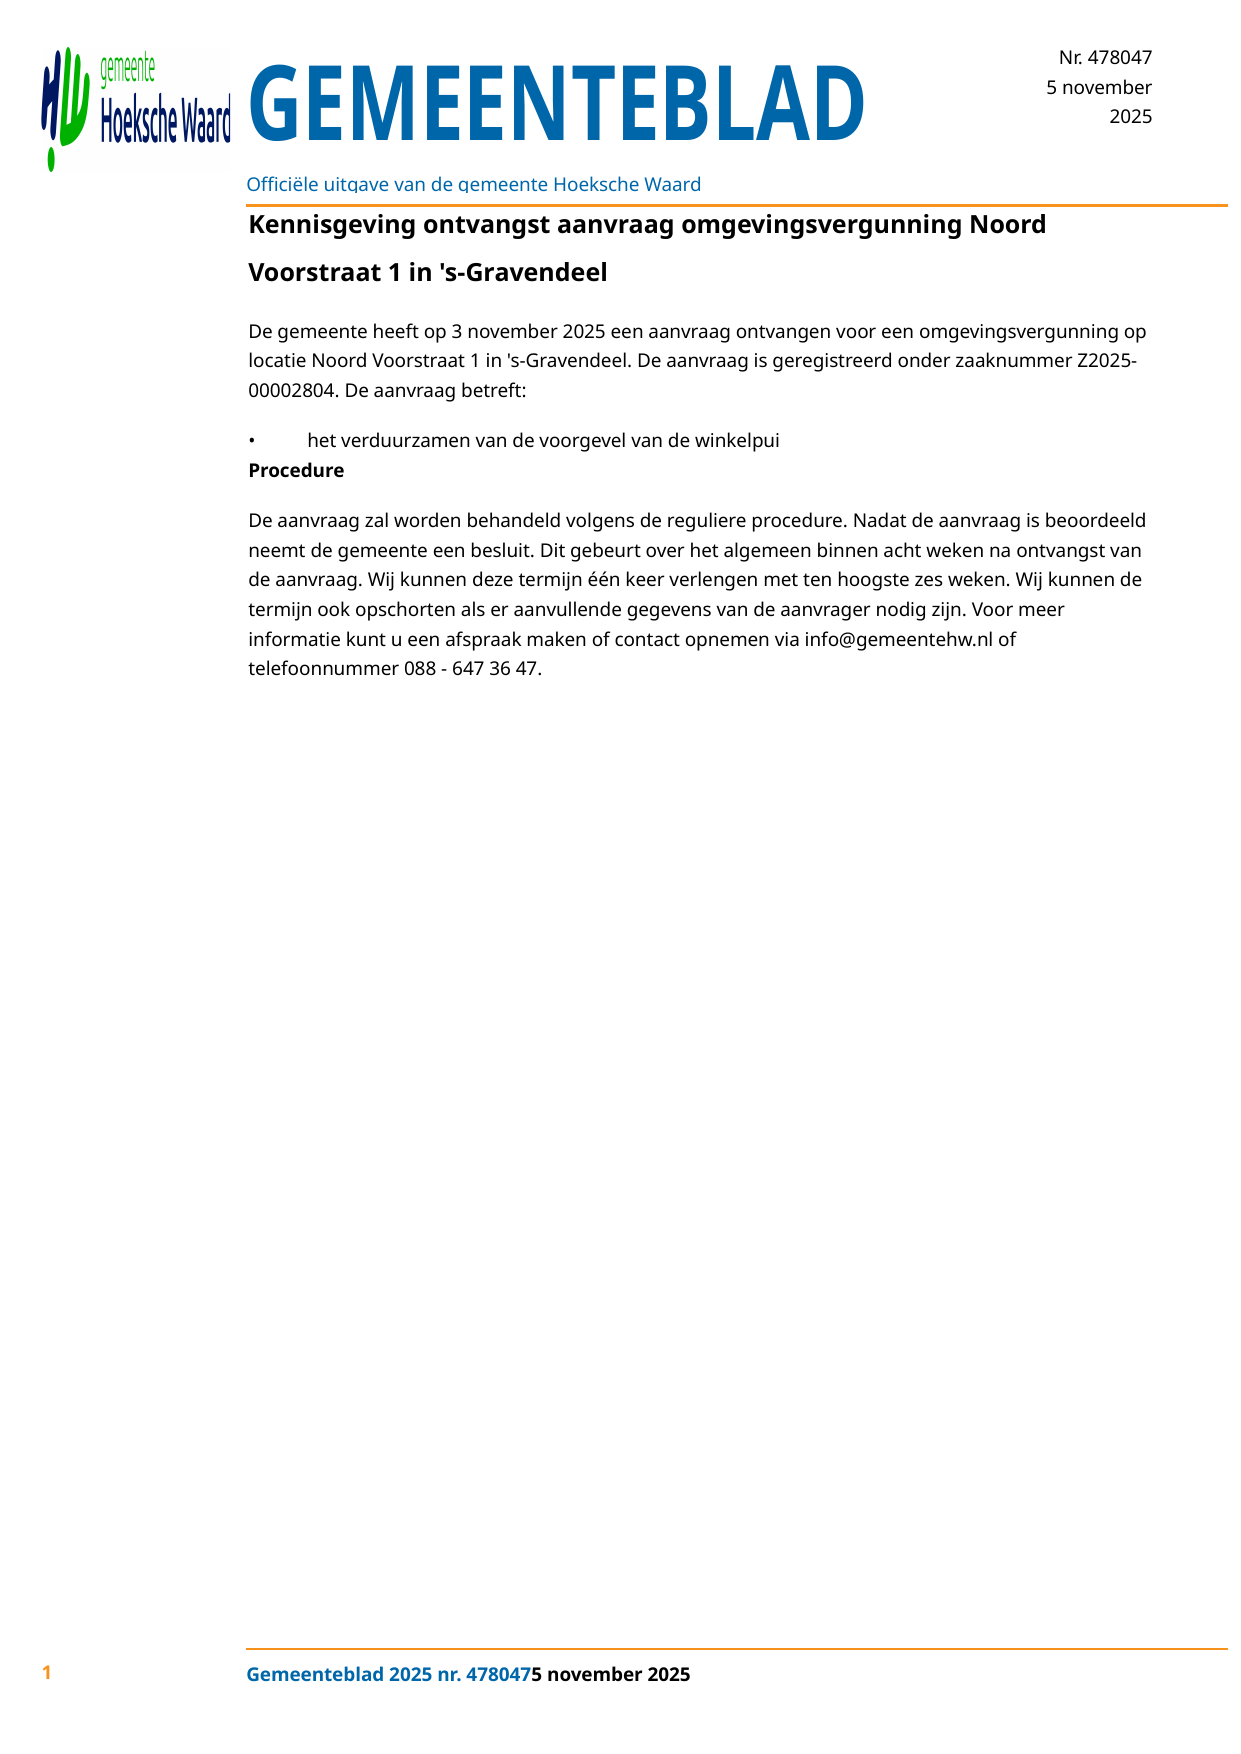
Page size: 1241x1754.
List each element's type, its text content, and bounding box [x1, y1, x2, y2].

text De aanvraag zal worden behandeld volgens de reguliere procedure. Nadat de aanvraag is beoordeeld neemt de gemeente een besluit. Dit gebeurt over het algemeen binnen acht weken na ontvangst van de aanvraag. Wij kunnen deze termijn één keer verlengen met ten hoogste zes weken. Wij kunnen de termijn ook opschorten als er aanvullende gegevens van de aanvrager nodig zijn. Voor meer informatie kunt u een afspraak maken of contact opnemen via info@gemeentehw.nl of telefoonnummer 088 - 647 36 47. [248, 507, 1152, 681]
list het verduurzamen van de voorgevel van de winkelpui [248, 427, 1152, 453]
picture [41, 47, 231, 172]
text De gemeente heeft op 3 november 2025 een aanvraag ontvangen voor een omgevingsvergunning op locatie Noord Voorstraat 1 in 's-Gravendeel. De aanvraag is geregistreerd onder zaaknummer Z2025-00002804. De aanvraag betreft: [248, 318, 1152, 403]
text Kennisgeving ontvangst aanvraag omgevingsvergunning Noord Voorstraat 1 in 's-Gravendeel [248, 207, 1152, 288]
text Procedure [248, 457, 1152, 483]
